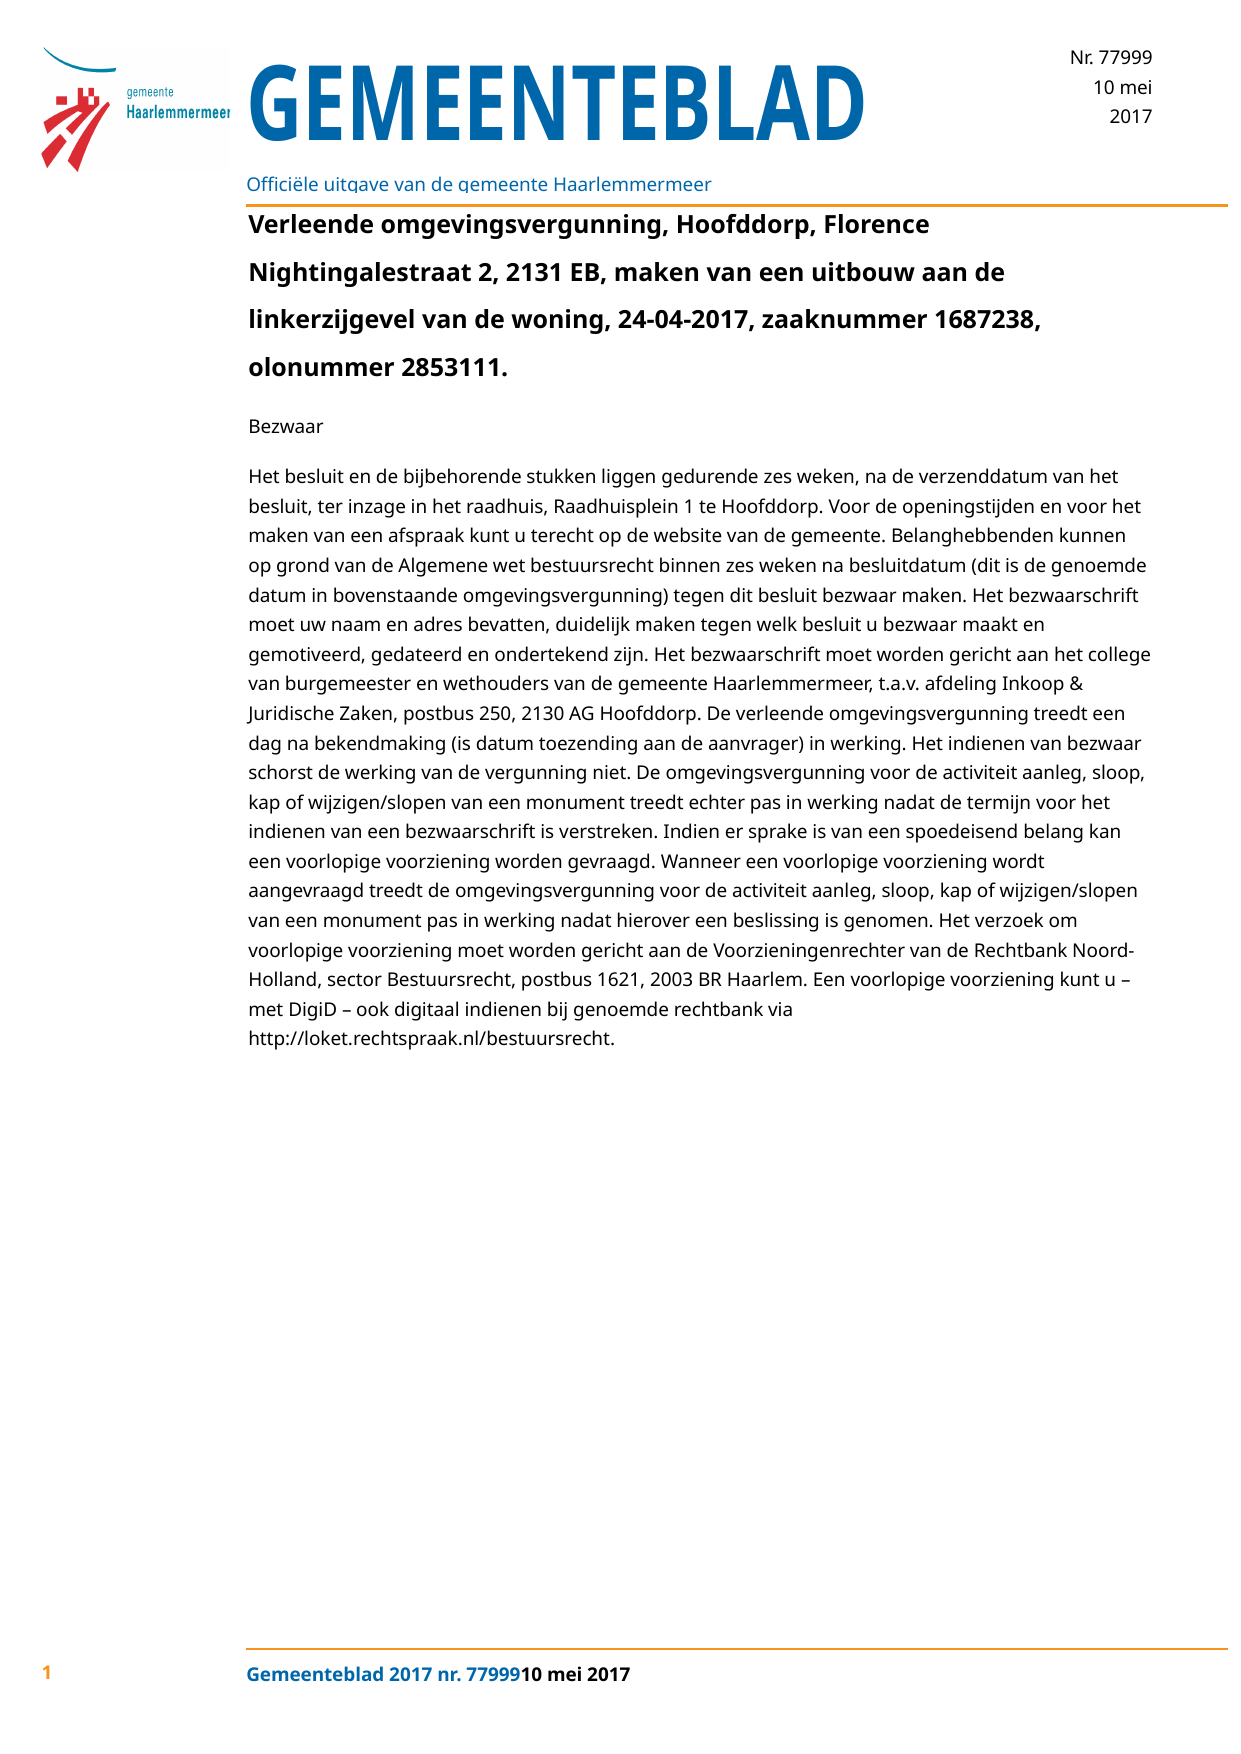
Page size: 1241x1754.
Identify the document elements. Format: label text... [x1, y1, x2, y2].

text Verleende omgevingsvergunning, Hoofddorp, Florence Nightingalestraat 2, 2131 EB, maken van een uitbouw aan de linkerzijgevel van de woning, 24-04-2017, zaaknummer 1687238, olonummer 2853111. [248, 207, 1152, 384]
text Bezwaar [248, 413, 1152, 439]
picture [41, 47, 231, 172]
text Het besluit en de bijbehorende stukken liggen gedurende zes weken, na de verzenddatum van het besluit, ter inzage in het raadhuis, Raadhuisplein 1 te Hoofddorp. Voor de openingstijden en voor het maken van een afspraak kunt u terecht op de website van de gemeente. Belanghebbenden kunnen op grond van de Algemene wet bestuursrecht binnen zes weken na besluitdatum (dit is de genoemde datum in bovenstaande omgevingsvergunning) tegen dit besluit bezwaar maken. Het bezwaarschrift moet uw naam en adres bevatten, duidelijk maken tegen welk besluit u bezwaar maakt en gemotiveerd, gedateerd en ondertekend zijn. Het bezwaarschrift moet worden gericht aan het college van burgemeester en wethouders van de gemeente Haarlemmermeer, t.a.v. afdeling Inkoop & Juridische Zaken, postbus 250, 2130 AG Hoofddorp. De verleende omgevingsvergunning treedt een dag na bekendmaking (is datum toezending aan de aanvrager) in werking. Het indienen van bezwaar schorst de werking van de vergunning niet. De omgevingsvergunning voor de activiteit aanleg, sloop, kap of wijzigen/slopen van een monument treedt echter pas in werking nadat de termijn voor het indienen van een bezwaarschrift is verstreken. Indien er sprake is van een spoedeisend belang kan een voorlopige voorziening worden gevraagd. Wanneer een voorlopige voorziening wordt aangevraagd treedt de omgevingsvergunning voor de activiteit aanleg, sloop, kap of wijzigen/slopen van een monument pas in werking nadat hierover een beslissing is genomen. Het verzoek om voorlopige voorziening moet worden gericht aan de Voorzieningenrechter van de Rechtbank Noord-Holland, sector Bestuursrecht, postbus 1621, 2003 BR Haarlem. Een voorlopige voorziening kunt u – met DigiD – ook digitaal indienen bij genoemde rechtbank via http://loket.rechtspraak.nl/bestuursrecht. [248, 463, 1152, 1051]
